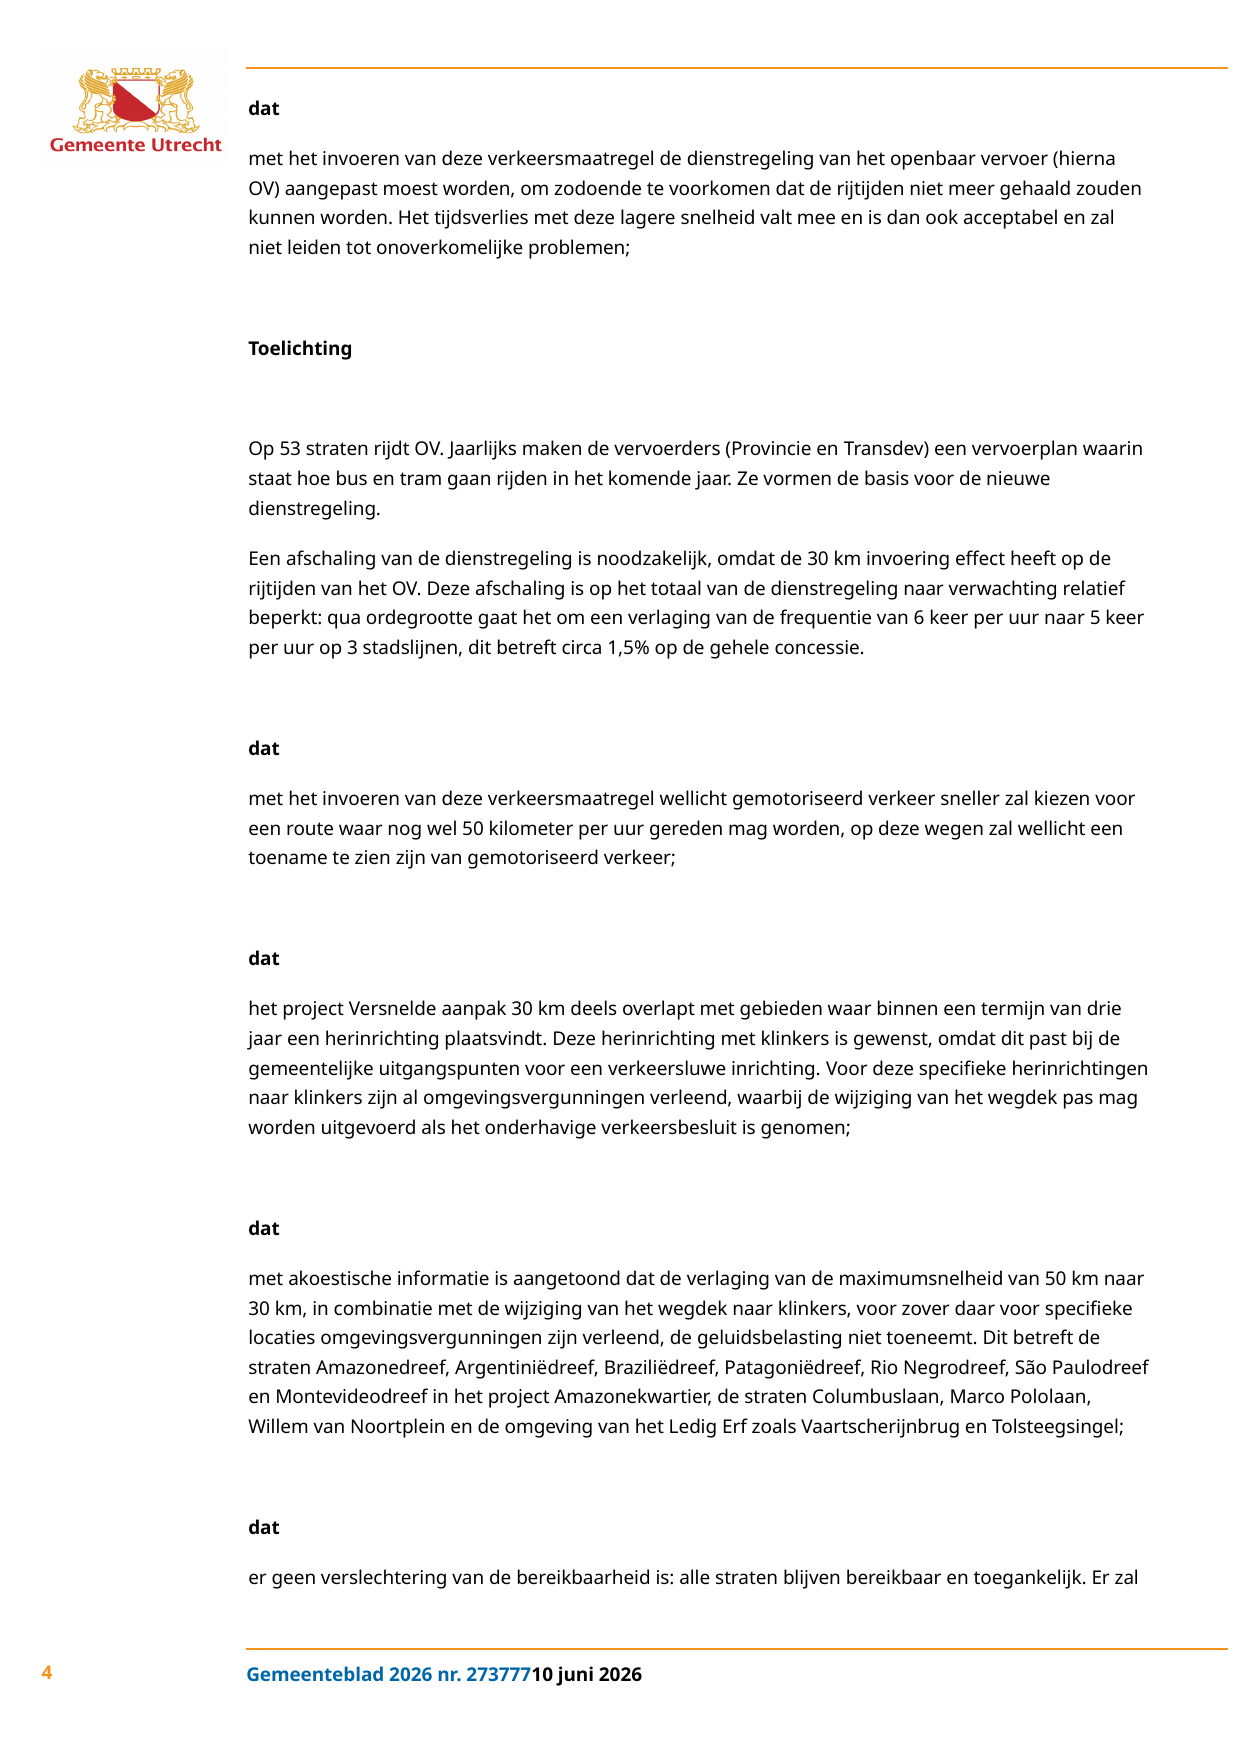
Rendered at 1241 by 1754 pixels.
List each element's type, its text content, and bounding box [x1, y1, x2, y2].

text het project Versnelde aanpak 30 km deels overlapt met gebieden waar binnen een termijn van drie jaar een herinrichting plaatsvindt. Deze herinrichting met klinkers is gewenst, omdat dit past bij de gemeentelijke uitgangspunten voor een verkeersluwe inrichting. Voor deze specifieke herinrichtingen naar klinkers zijn al omgevingsvergunningen verleend, waarbij de wijziging van het wegdek pas mag worden uitgevoerd als het onderhavige verkeersbesluit is genomen; [248, 996, 1152, 1140]
picture [41, 47, 231, 172]
text dat [248, 945, 1152, 971]
text dat [248, 1215, 1152, 1241]
text Op 53 straten rijdt OV. Jaarlijks maken de vervoerders (Provincie en Transdev) een vervoerplan waarin staat hoe bus en tram gaan rijden in het komende jaar. Ze vormen de basis voor de nieuwe dienstregeling. [248, 436, 1152, 521]
text er geen verslechtering van de bereikbaarheid is: alle straten blijven bereikbaar en toegankelijk. Er zal [248, 1564, 1152, 1590]
text met het invoeren van deze verkeersmaatregel de dienstregeling van het openbaar vervoer (hierna OV) aangepast moest worden, om zodoende te voorkomen dat de rijtijden niet meer gehaald zouden kunnen worden. Het tijdsverlies met deze lagere snelheid valt mee en is dan ook acceptabel en zal niet leiden tot onoverkomelijke problemen; [248, 145, 1152, 260]
text Toelichting [248, 335, 1152, 361]
text met het invoeren van deze verkeersmaatregel wellicht gemotoriseerd verkeer sneller zal kiezen voor een route waar nog wel 50 kilometer per uur gereden mag worden, op deze wegen zal wellicht een toename te zien zijn van gemotoriseerd verkeer; [248, 785, 1152, 870]
text dat [248, 735, 1152, 761]
text met akoestische informatie is aangetoond dat de verlaging van de maximumsnelheid van 50 km naar 30 km, in combinatie met de wijziging van het wegdek naar klinkers, voor zover daar voor specifieke locaties omgevingsvergunningen zijn verleend, de geluidsbelasting niet toeneemt. Dit betreft de straten Amazonedreef, Argentiniëdreef, Braziliëdreef, Patagoniëdreef, Rio Negrodreef, São Paulodreef en Montevideodreef in het project Amazonekwartier, de straten Columbuslaan, Marco Pololaan, Willem van Noortplein en de omgeving van het Ledig Erf zoals Vaartscherijnbrug en Tolsteegsingel; [248, 1265, 1152, 1439]
text Een afschaling van de dienstregeling is noodzakelijk, omdat de 30 km invoering effect heeft op de rijtijden van het OV. Deze afschaling is op het totaal van de dienstregeling naar verwachting relatief beperkt: qua ordegrootte gaat het om een verlaging van de frequentie van 6 keer per uur naar 5 keer per uur op 3 stadslijnen, dit betreft circa 1,5% op de gehele concessie. [248, 545, 1152, 660]
text dat [248, 95, 1152, 121]
text dat [248, 1514, 1152, 1540]
